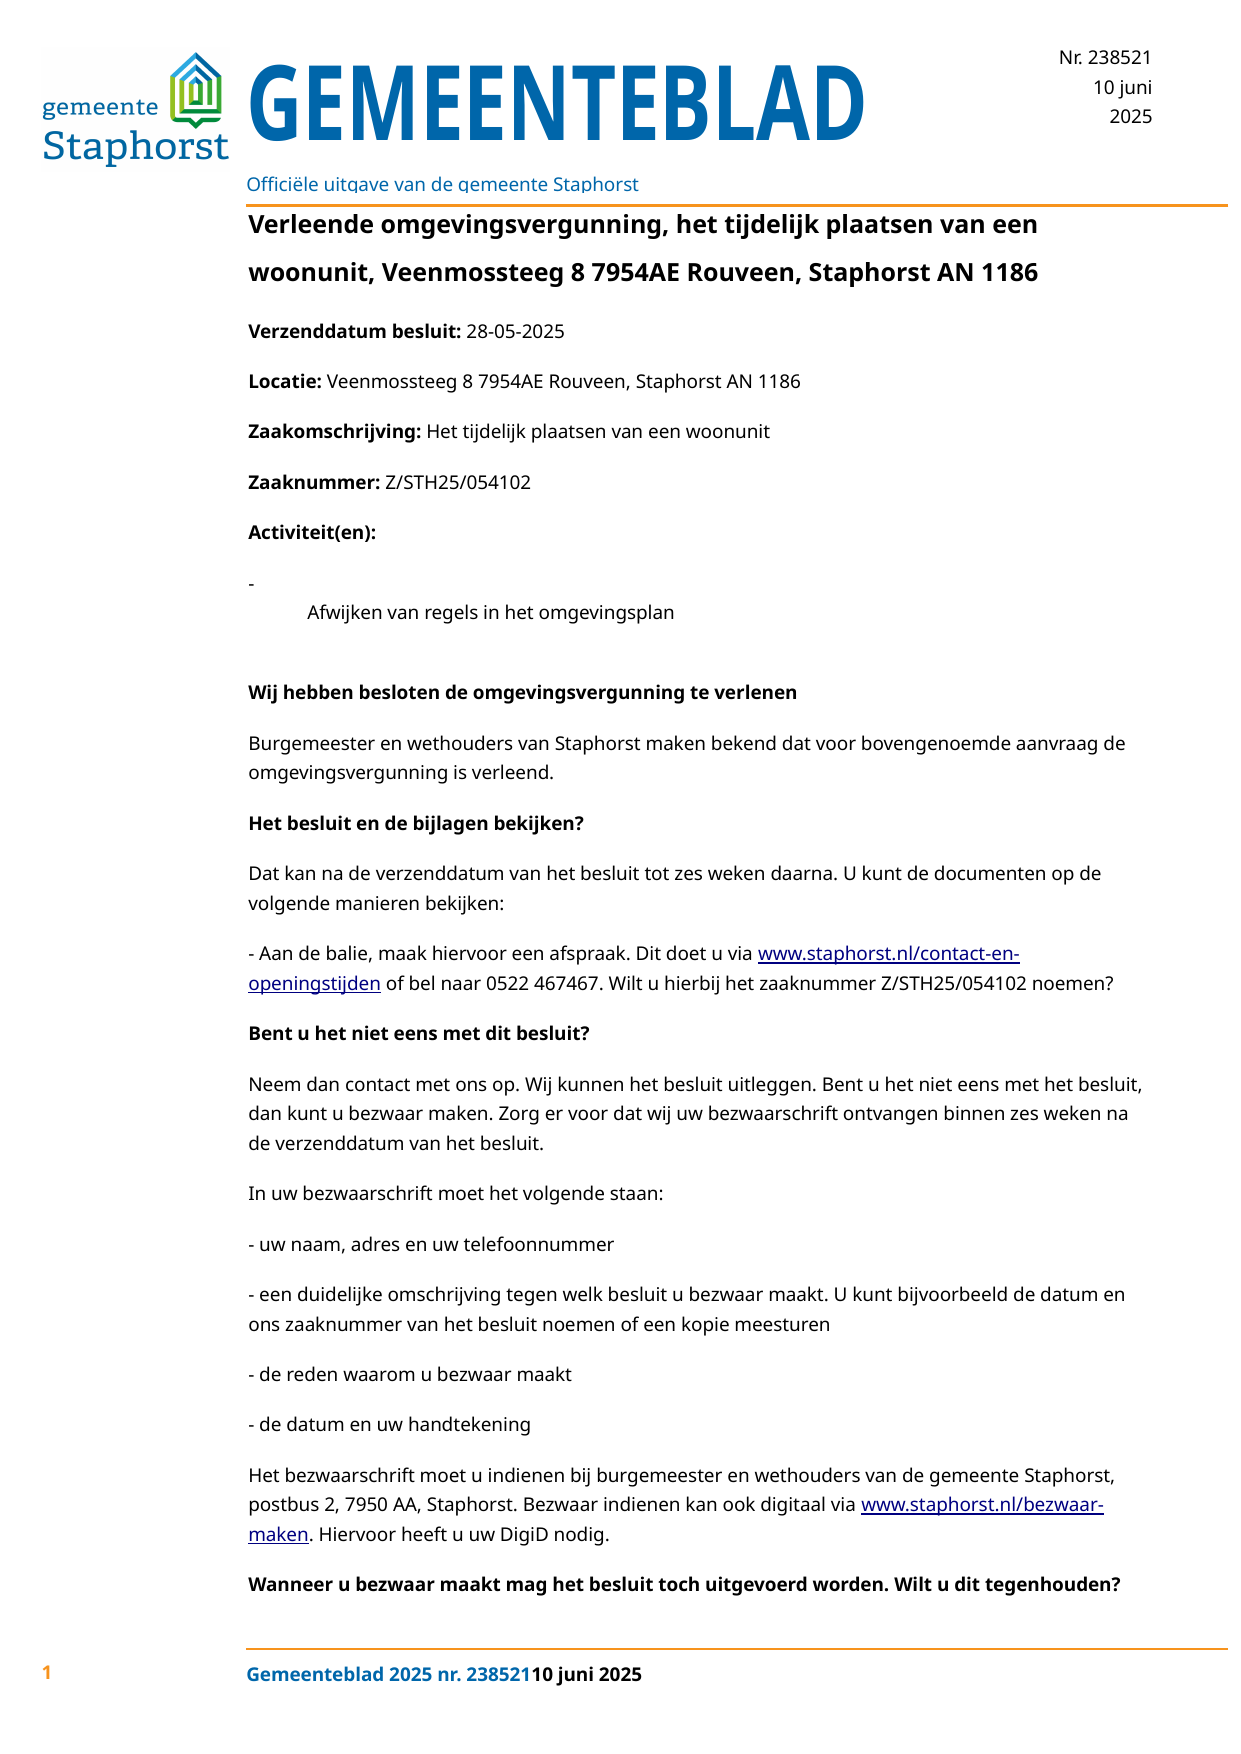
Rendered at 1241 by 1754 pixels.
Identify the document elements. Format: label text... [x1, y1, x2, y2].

text Activiteit(en): [248, 519, 1152, 545]
text - Aan de balie, maak hiervoor een afspraak. Dit doet u via www.staphorst.nl/contact-en-openingstijden of bel naar 0522 467467. Wilt u hierbij het zaaknummer Z/STH25/054102 noemen? [248, 940, 1152, 996]
text Neem dan contact met ons op. Wij kunnen het besluit uitleggen. Bent u het niet eens met het besluit, dan kunt u bezwaar maken. Zorg er voor dat wij uw bezwaarschrift ontvangen binnen zes weken na de verzenddatum van het besluit. [248, 1071, 1152, 1156]
text - de reden waarom u bezwaar maakt [248, 1361, 1152, 1387]
text Locatie: Veenmossteeg 8 7954AE Rouveen, Staphorst AN 1186 [248, 368, 1152, 394]
text Verzenddatum besluit: 28-05-2025 [248, 318, 1152, 344]
text Dat kan na de verzenddatum van het besluit tot zes weken daarna. U kunt de documenten op de volgende manieren bekijken: [248, 860, 1152, 916]
text Het besluit en de bijlagen bekijken? [248, 810, 1152, 836]
text Wij hebben besloten de omgevingsvergunning te verlenen [248, 679, 1152, 705]
text Zaaknummer: Z/STH25/054102 [248, 469, 1152, 495]
text Verleende omgevingsvergunning, het tijdelijk plaatsen van een woonunit, Veenmossteeg 8 7954AE Rouveen, Staphorst AN 1186 [248, 207, 1152, 288]
text Zaakomschrijving: Het tijdelijk plaatsen van een woonunit [248, 419, 1152, 444]
text Burgemeester en wethouders van Staphorst maken bekend dat voor bovengenoemde aanvraag de omgevingsvergunning is verleend. [248, 730, 1152, 785]
text - uw naam, adres en uw telefoonnummer [248, 1231, 1152, 1257]
text In uw bezwaarschrift moet het volgende staan: [248, 1180, 1152, 1206]
text Wanneer u bezwaar maakt mag het besluit toch uitgevoerd worden. Wilt u dit tegenhouden? [248, 1572, 1152, 1597]
text - een duidelijke omschrijving tegen welk besluit u bezwaar maakt. U kunt bijvoorbeeld de datum en ons zaaknummer van het besluit noemen of een kopie meesturen [248, 1281, 1152, 1337]
text Het bezwaarschrift moet u indienen bij burgemeester en wethouders van de gemeente Staphorst, postbus 2, 7950 AA, Staphorst. Bezwaar indienen kan ook digitaal via www.staphorst.nl/bezwaar-maken. Hiervoor heeft u uw DigiD nodig. [248, 1462, 1152, 1547]
picture [41, 47, 231, 172]
list Afwijken van regels in het omgevingsplan [248, 599, 1152, 625]
text Bent u het niet eens met dit besluit? [248, 1020, 1152, 1046]
text - de datum en uw handtekening [248, 1412, 1152, 1437]
